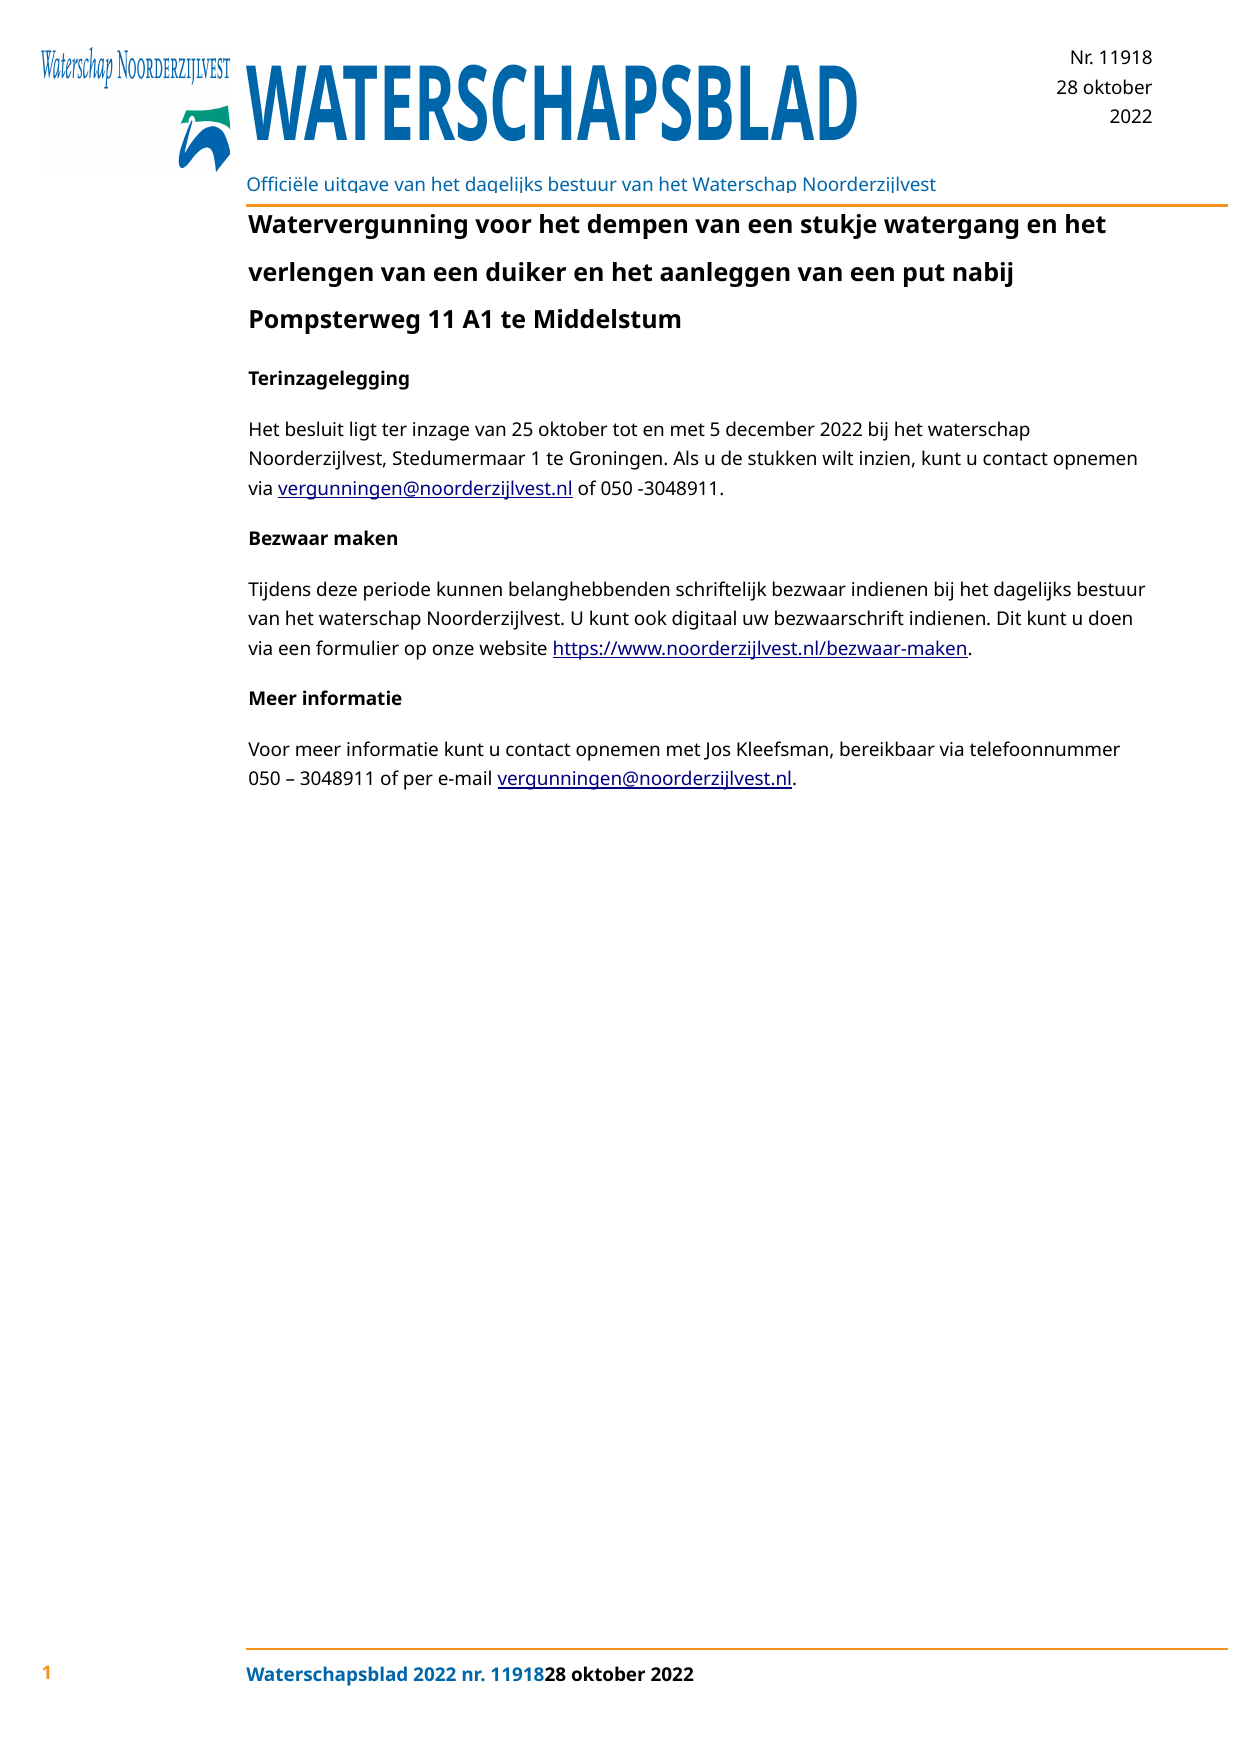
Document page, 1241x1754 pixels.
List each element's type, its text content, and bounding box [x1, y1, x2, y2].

picture [41, 47, 231, 172]
text Het besluit ligt ter inzage van 25 oktober tot en met 5 december 2022 bij het waterschap Noorderzijlvest, Stedumermaar 1 te Groningen. Als u de stukken wilt inzien, kunt u contact opnemen via vergunningen@noorderzijlvest.nl of 050 -3048911. [248, 416, 1152, 501]
text Meer informatie [248, 686, 1152, 711]
text Watervergunning voor het dempen van een stukje watergang en het verlengen van een duiker en het aanleggen van een put nabij Pompsterweg 11 A1 te Middelstum [248, 207, 1152, 336]
text Terinzagelegging [248, 366, 1152, 391]
text Voor meer informatie kunt u contact opnemen met Jos Kleefsman, bereikbaar via telefoonnummer 050 – 3048911 of per e-mail vergunningen@noorderzijlvest.nl. [248, 736, 1152, 791]
text Bezwaar maken [248, 526, 1152, 551]
text Tijdens deze periode kunnen belanghebbenden schriftelijk bezwaar indienen bij het dagelijks bestuur van het waterschap Noorderzijlvest. U kunt ook digitaal uw bezwaarschrift indienen. Dit kunt u doen via een formulier op onze website https://www.noorderzijlvest.nl/bezwaar-maken. [248, 576, 1152, 661]
